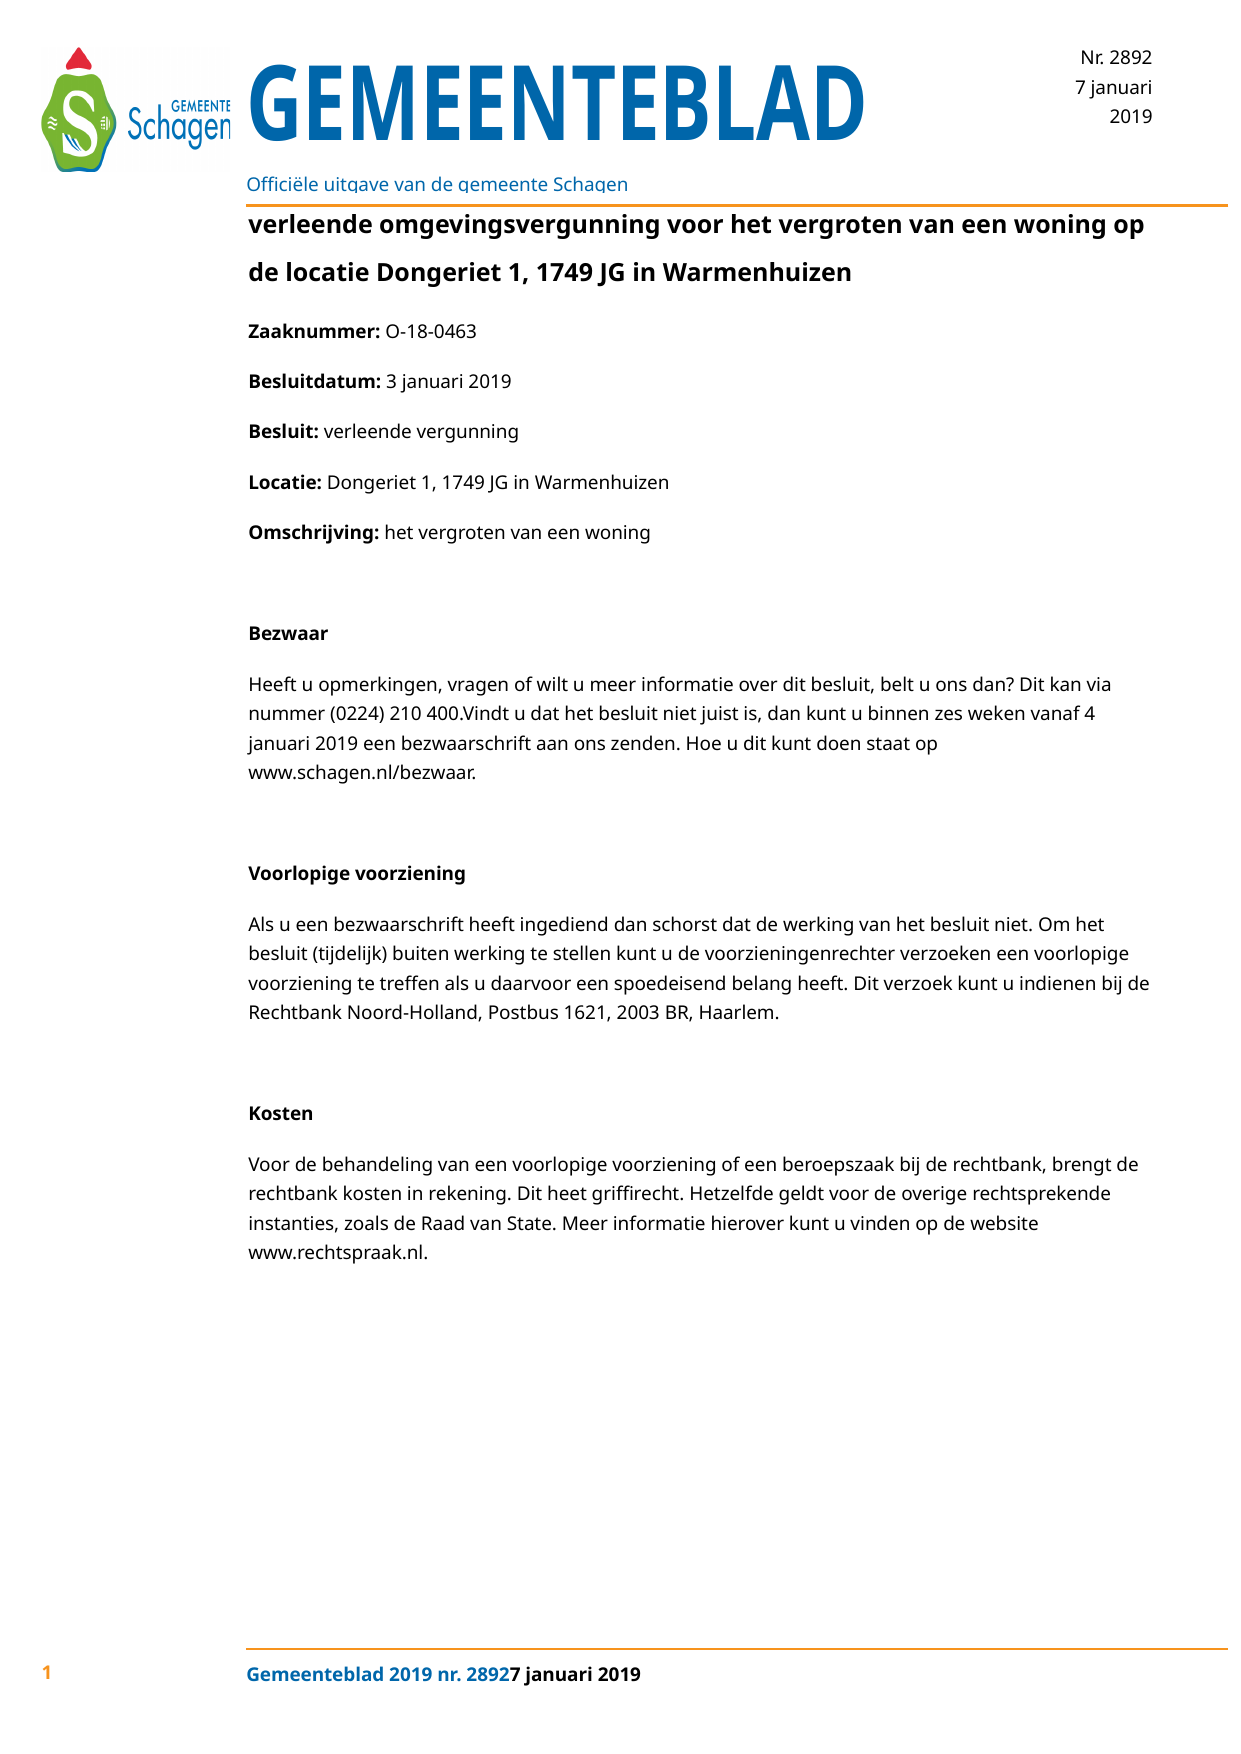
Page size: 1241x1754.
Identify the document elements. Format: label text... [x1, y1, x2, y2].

text Heeft u opmerkingen, vragen of wilt u meer informatie over dit besluit, belt u ons dan? Dit kan via nummer (0224) 210 400.Vindt u dat het besluit niet juist is, dan kunt u binnen zes weken vanaf 4 januari 2019 een bezwaarschrift aan ons zenden. Hoe u dit kunt doen staat op www.schagen.nl/bezwaar. [248, 671, 1152, 785]
text Voor de behandeling van een voorlopige voorziening of een beroepszaak bij de rechtbank, brengt de rechtbank kosten in rekening. Dit heet griffirecht. Hetzelfde geldt voor de overige rechtsprekende instanties, zoals de Raad van State. Meer informatie hierover kunt u vinden op de website www.rechtspraak.nl. [248, 1151, 1152, 1265]
text Omschrijving: het vergroten van een woning [248, 519, 1152, 545]
text verleende omgevingsvergunning voor het vergroten van een woning op de locatie Dongeriet 1, 1749 JG in Warmenhuizen [248, 207, 1152, 288]
text Besluit: verleende vergunning [248, 419, 1152, 444]
text Bezwaar [248, 620, 1152, 646]
text Besluitdatum: 3 januari 2019 [248, 368, 1152, 394]
picture [41, 47, 231, 172]
text Voorlopige voorziening [248, 860, 1152, 886]
text Locatie: Dongeriet 1, 1749 JG in Warmenhuizen [248, 469, 1152, 495]
text Kosten [248, 1100, 1152, 1126]
text Zaaknummer: O-18-0463 [248, 318, 1152, 344]
text Als u een bezwaarschrift heeft ingediend dan schorst dat de werking van het besluit niet. Om het besluit (tijdelijk) buiten werking te stellen kunt u de voorzieningenrechter verzoeken een voorlopige voorziening te treffen als u daarvoor een spoedeisend belang heeft. Dit verzoek kunt u indienen bij de Rechtbank Noord-Holland, Postbus 1621, 2003 BR, Haarlem. [248, 911, 1152, 1025]
